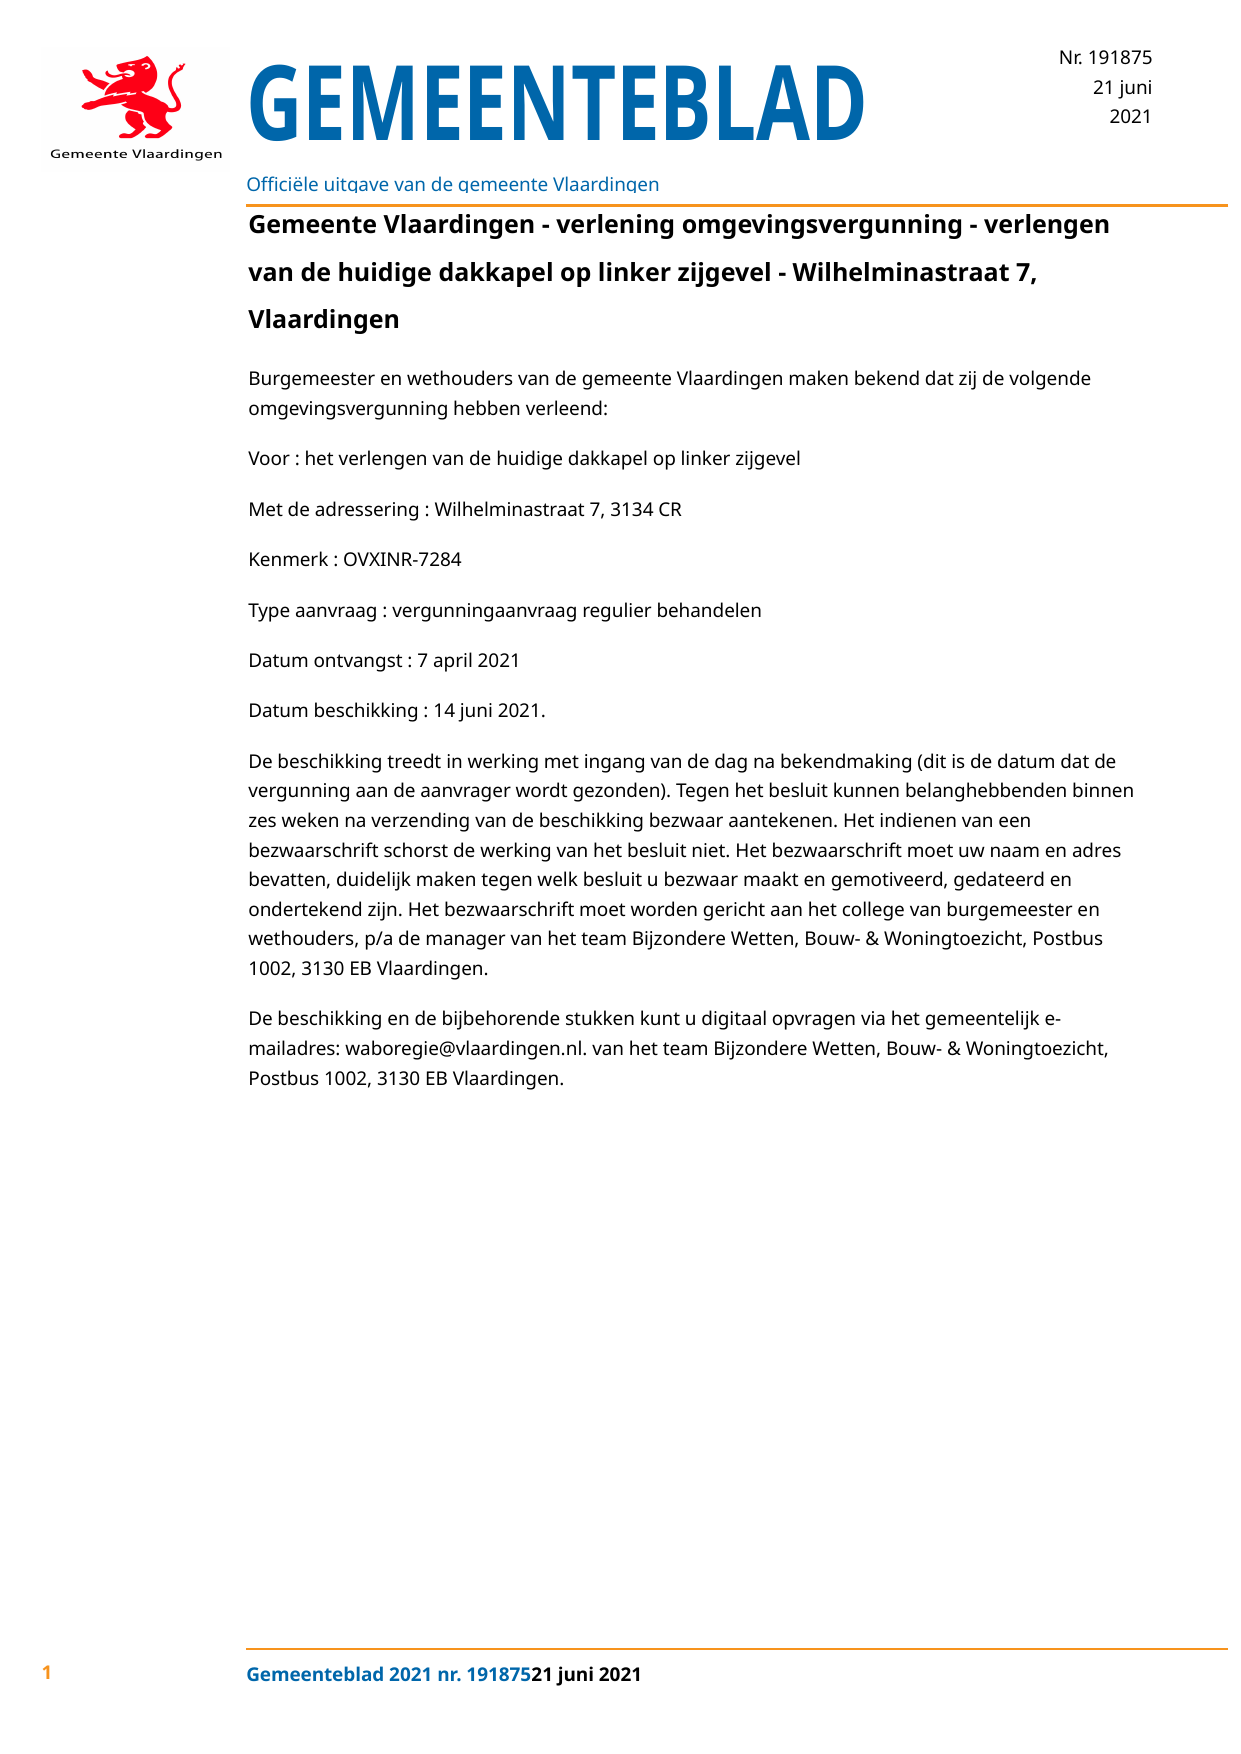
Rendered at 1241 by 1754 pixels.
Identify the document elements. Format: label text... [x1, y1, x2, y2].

text Datum beschikking : 14 juni 2021. [248, 698, 1152, 723]
text De beschikking treedt in werking met ingang van de dag na bekendmaking (dit is de datum dat de vergunning aan de aanvrager wordt gezonden). Tegen het besluit kunnen belanghebbenden binnen zes weken na verzending van de beschikking bezwaar aantekenen. Het indienen van een bezwaarschrift schorst de werking van het besluit niet. Het bezwaarschrift moet uw naam en adres bevatten, duidelijk maken tegen welk besluit u bezwaar maakt en gemotiveerd, gedateerd en ondertekend zijn. Het bezwaarschrift moet worden gericht aan het college van burgemeester en wethouders, p/a de manager van het team Bijzondere Wetten, Bouw- & Woningtoezicht, Postbus 1002, 3130 EB Vlaardingen. [248, 748, 1152, 981]
text Datum ontvangst : 7 april 2021 [248, 647, 1152, 673]
text Kenmerk : OVXINR-7284 [248, 546, 1152, 572]
text Burgemeester en wethouders van de gemeente Vlaardingen maken bekend dat zij de volgende omgevingsvergunning hebben verleend: [248, 366, 1152, 421]
text De beschikking en de bijbehorende stukken kunt u digitaal opvragen via het gemeentelijk e-mailadres: waboregie@vlaardingen.nl. van het team Bijzondere Wetten, Bouw- & Woningtoezicht, Postbus 1002, 3130 EB Vlaardingen. [248, 1006, 1152, 1090]
picture [41, 47, 231, 172]
text Gemeente Vlaardingen - verlening omgevingsvergunning - verlengen van de huidige dakkapel op linker zijgevel - Wilhelminastraat 7, Vlaardingen [248, 207, 1152, 336]
text Met de adressering : Wilhelminastraat 7, 3134 CR [248, 496, 1152, 522]
text Type aanvraag : vergunningaanvraag regulier behandelen [248, 597, 1152, 622]
text Voor : het verlengen van de huidige dakkapel op linker zijgevel [248, 446, 1152, 471]
